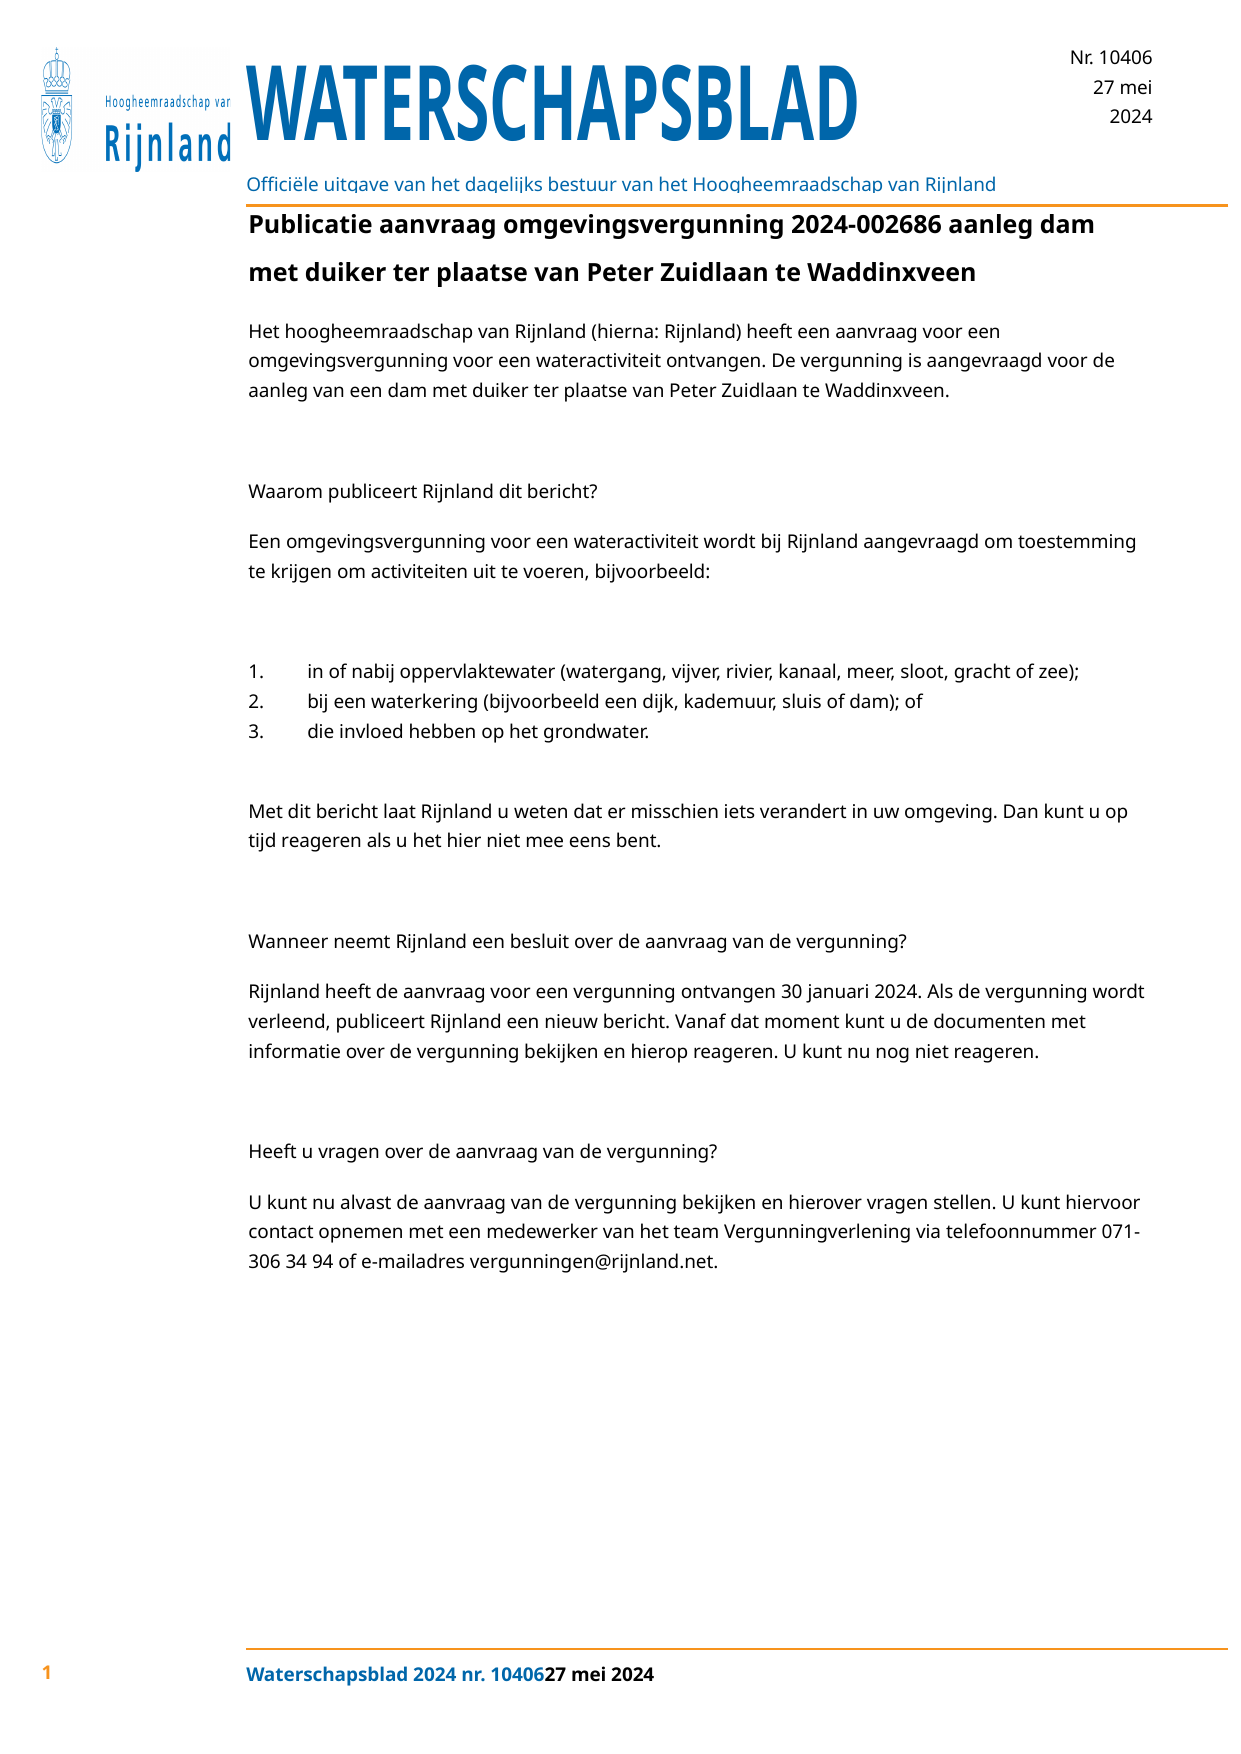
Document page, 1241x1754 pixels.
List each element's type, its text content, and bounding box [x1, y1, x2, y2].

picture [41, 47, 231, 172]
text Waarom publiceert Rijnland dit bericht? [248, 478, 1152, 504]
text Het hoogheemraadschap van Rijnland (hierna: Rijnland) heeft een aanvraag voor een omgevingsvergunning voor een wateractiviteit ontvangen. De vergunning is aangevraagd voor de aanleg van een dam met duiker ter plaatse van Peter Zuidlaan te Waddinxveen. [248, 318, 1152, 403]
text U kunt nu alvast de aanvraag van de vergunning bekijken en hierover vragen stellen. U kunt hiervoor contact opnemen met een medewerker van het team Vergunningverlening via telefoonnummer 071-306 34 94 of e-mailadres vergunningen@rijnland.net. [248, 1189, 1152, 1274]
list in of nabij oppervlaktewater (watergang, vijver, rivier, kanaal, meer, sloot, gracht of zee); [248, 659, 1152, 684]
text Een omgevingsvergunning voor een wateractiviteit wordt bij Rijnland aangevraagd om toestemming te krijgen om activiteiten uit te voeren, bijvoorbeeld: [248, 528, 1152, 584]
list die invloed hebben op het grondwater. [248, 718, 1152, 744]
text Met dit bericht laat Rijnland u weten dat er misschien iets verandert in uw omgeving. Dan kunt u op tijd reageren als u het hier niet mee eens bent. [248, 798, 1152, 853]
list bij een waterkering (bijvoorbeeld een dijk, kademuur, sluis of dam); of [248, 688, 1152, 714]
text Heeft u vragen over de aanvraag van de vergunning? [248, 1139, 1152, 1164]
text Publicatie aanvraag omgevingsvergunning 2024-002686 aanleg dam met duiker ter plaatse van Peter Zuidlaan te Waddinxveen [248, 207, 1152, 288]
text Rijnland heeft de aanvraag voor een vergunning ontvangen 30 januari 2024. Als de vergunning wordt verleend, publiceert Rijnland een nieuw bericht. Vanaf dat moment kunt u de documenten met informatie over de vergunning bekijken en hierop reageren. U kunt nu nog niet reageren. [248, 979, 1152, 1064]
text Wanneer neemt Rijnland een besluit over de aanvraag van de vergunning? [248, 928, 1152, 954]
